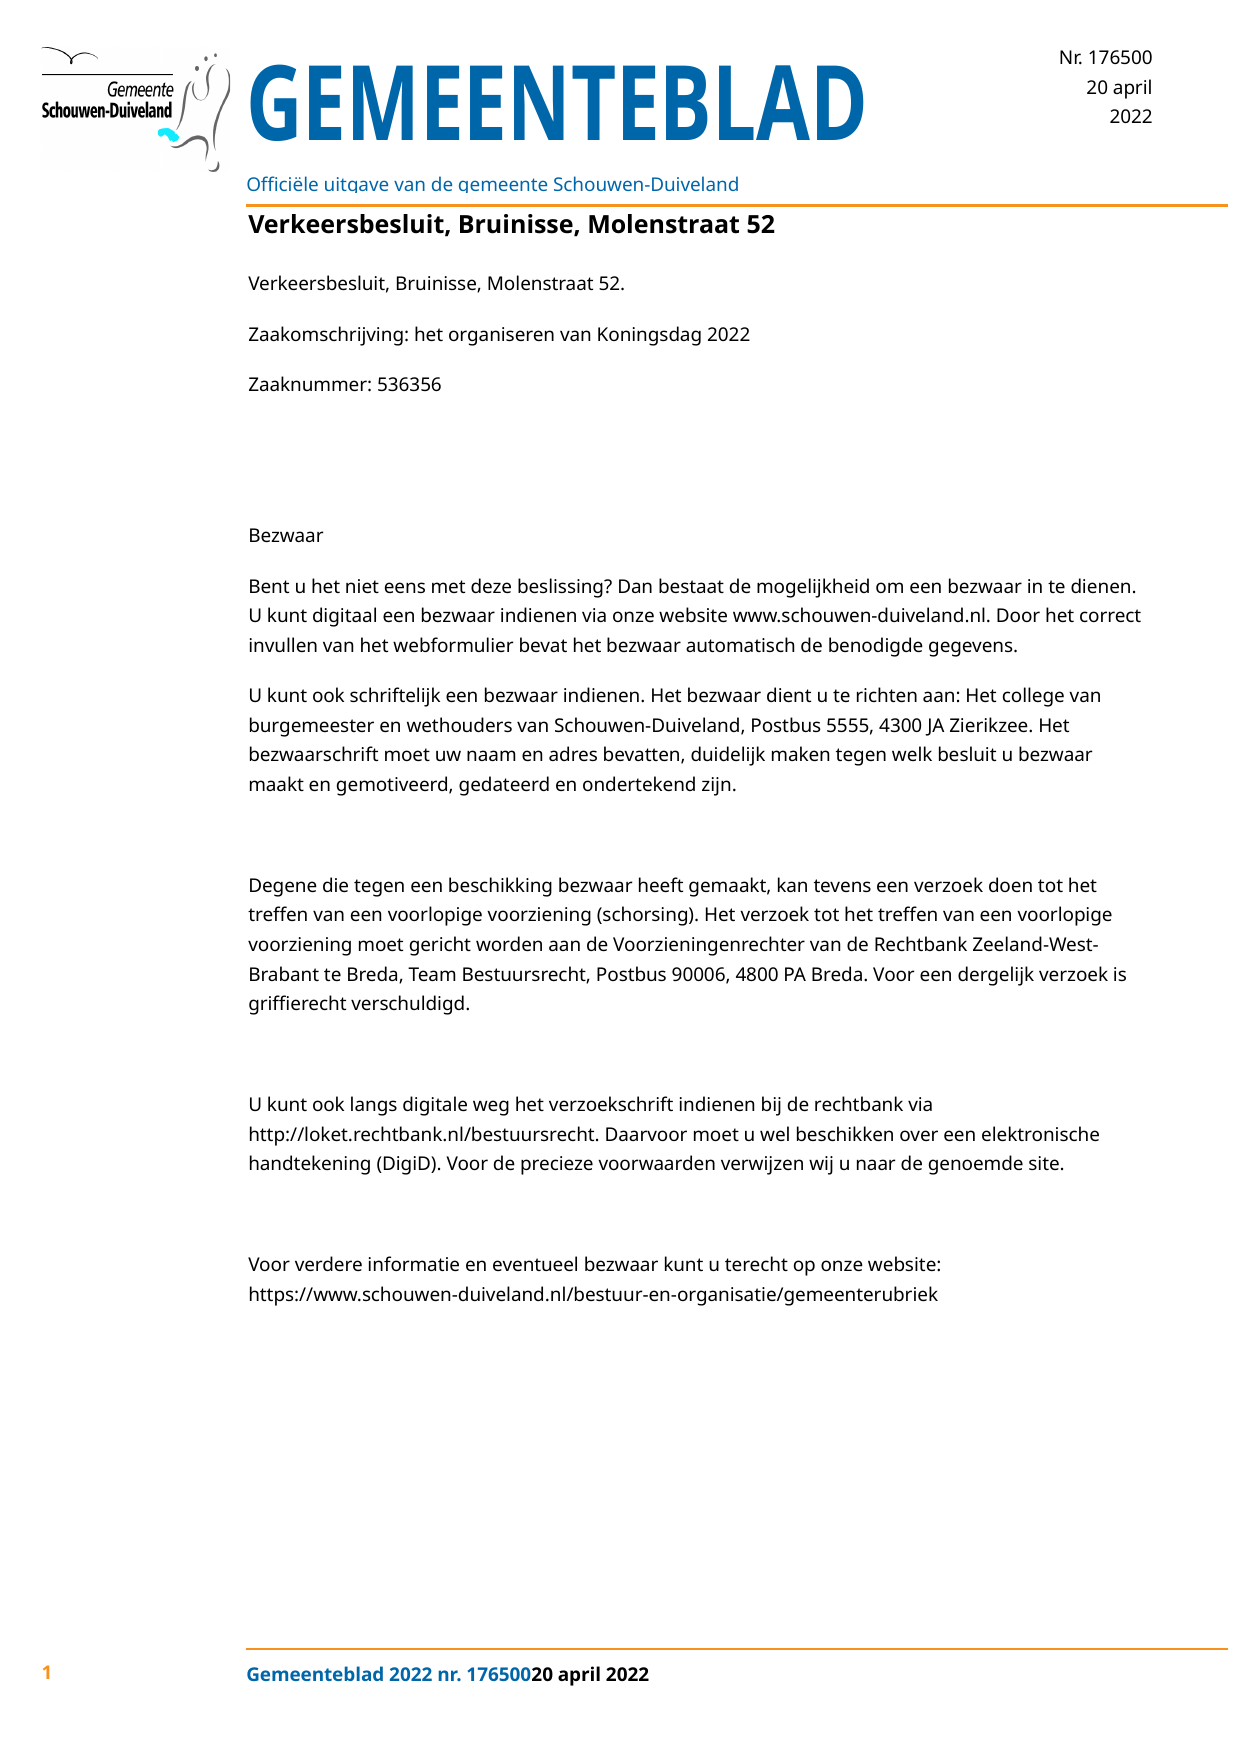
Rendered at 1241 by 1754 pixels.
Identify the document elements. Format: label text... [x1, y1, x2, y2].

picture [41, 47, 231, 172]
text Voor verdere informatie en eventueel bezwaar kunt u terecht op onze website: https://www.schouwen-duiveland.nl/bestuur-en-organisatie/gemeenterubriek [248, 1251, 1152, 1306]
text Zaaknummer: 536356 [248, 371, 1152, 397]
text Bezwaar [248, 522, 1152, 548]
text Bent u het niet eens met deze beslissing? Dan bestaat de mogelijkheid om een bezwaar in te dienen. U kunt digitaal een bezwaar indienen via onze website www.schouwen-duiveland.nl. Door het correct invullen van het webformulier bevat het bezwaar automatisch de benodigde gegevens. [248, 573, 1152, 658]
text U kunt ook schriftelijk een bezwaar indienen. Het bezwaar dient u te richten aan: Het college van burgemeester en wethouders van Schouwen-Duiveland, Postbus 5555, 4300 JA Zierikzee. Het bezwaarschrift moet uw naam en adres bevatten, duidelijk maken tegen welk besluit u bezwaar maakt en gemotiveerd, gedateerd en ondertekend zijn. [248, 682, 1152, 797]
text Verkeersbesluit, Bruinisse, Molenstraat 52. [248, 270, 1152, 296]
text Verkeersbesluit, Bruinisse, Molenstraat 52 [248, 207, 1152, 241]
text Degene die tegen een beschikking bezwaar heeft gemaakt, kan tevens een verzoek doen tot het treffen van een voorlopige voorziening (schorsing). Het verzoek tot het treffen van een voorlopige voorziening moet gericht worden aan de Voorzieningenrechter van de Rechtbank Zeeland-West-Brabant te Breda, Team Bestuursrecht, Postbus 90006, 4800 PA Breda. Voor een dergelijk verzoek is griffierecht verschuldigd. [248, 872, 1152, 1016]
text U kunt ook langs digitale weg het verzoekschrift indienen bij de rechtbank via http://loket.rechtbank.nl/bestuursrecht. Daarvoor moet u wel beschikken over een elektronische handtekening (DigiD). Voor de precieze voorwaarden verwijzen wij u naar de genoemde site. [248, 1091, 1152, 1176]
text Zaakomschrijving: het organiseren van Koningsdag 2022 [248, 321, 1152, 346]
